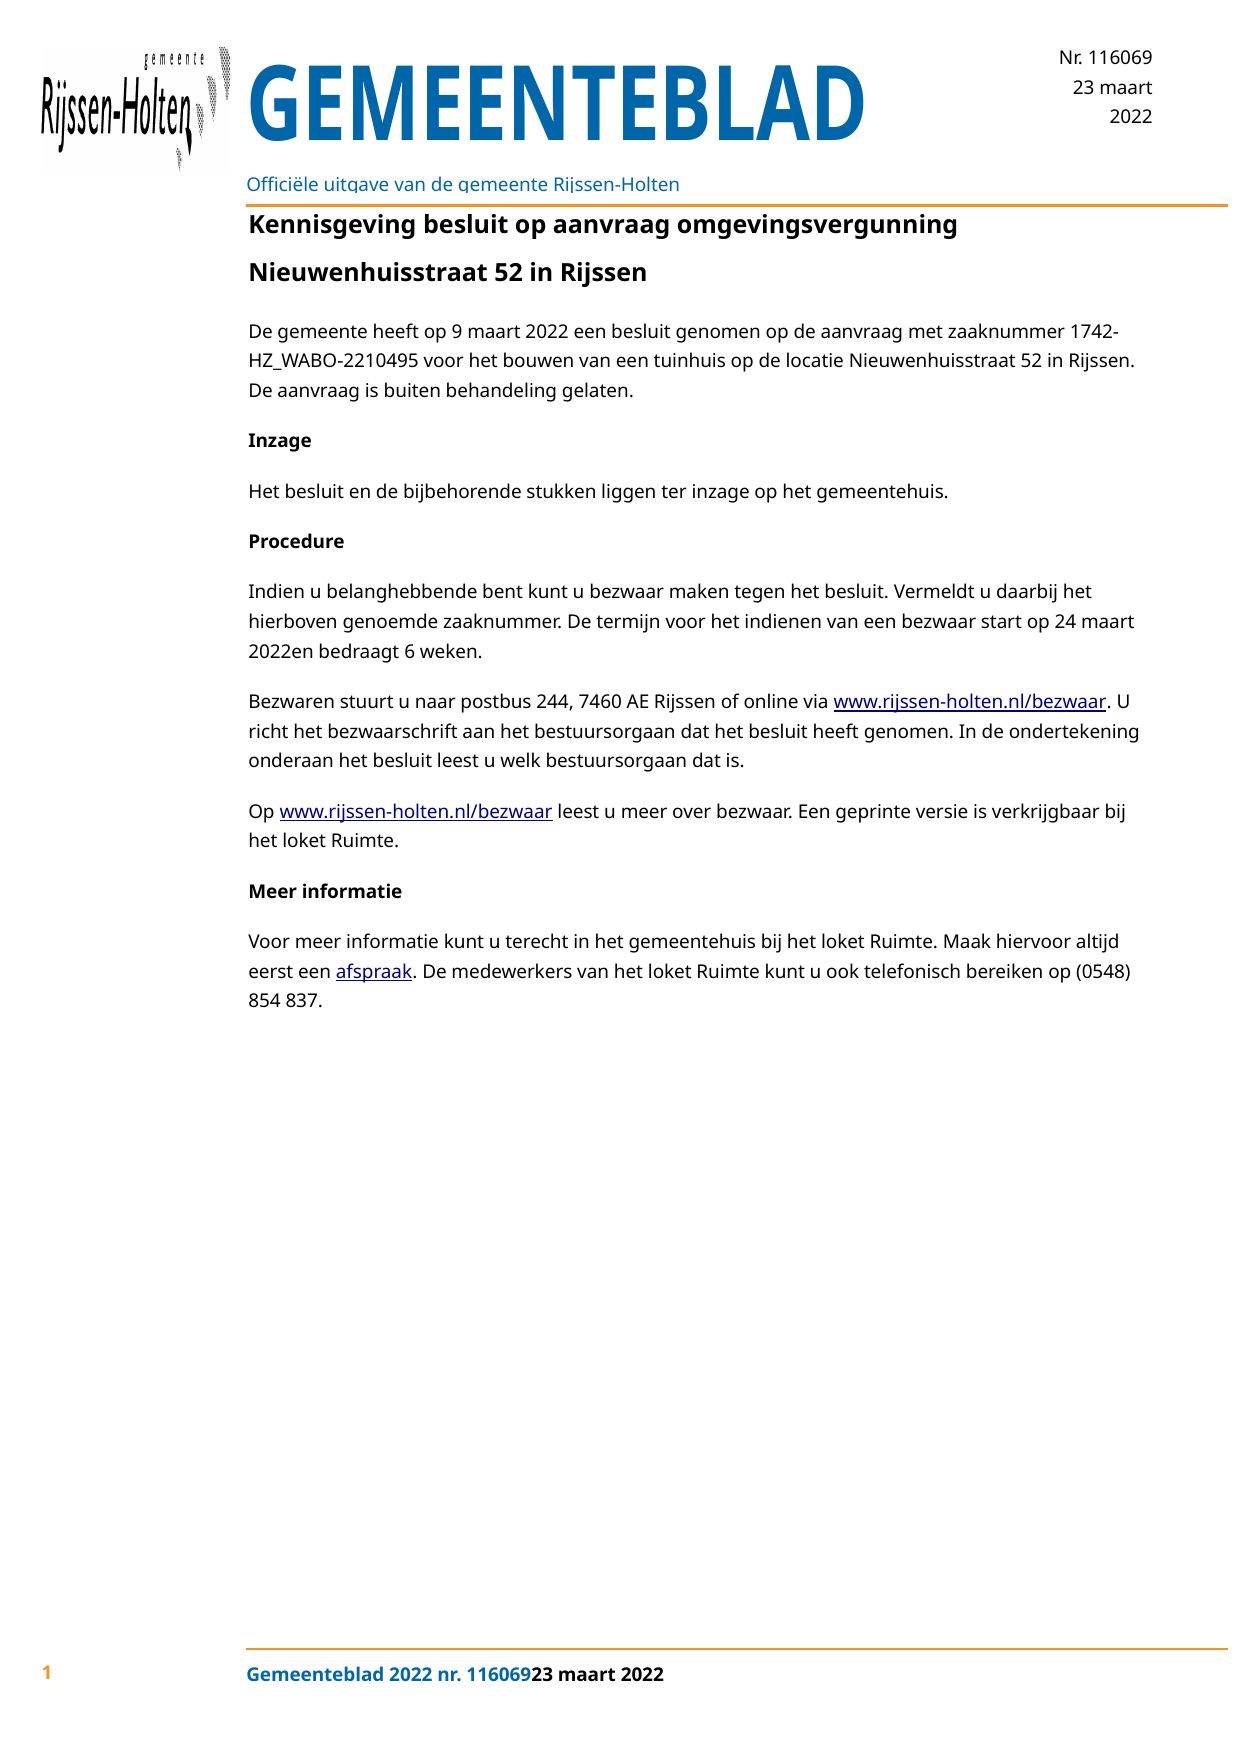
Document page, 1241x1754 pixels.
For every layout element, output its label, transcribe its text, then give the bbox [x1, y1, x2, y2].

text Procedure [248, 528, 1152, 554]
text Inzage [248, 427, 1152, 453]
text Bezwaren stuurt u naar postbus 244, 7460 AE Rijssen of online via www.rijssen-holten.nl/bezwaar. U richt het bezwaarschrift aan het bestuursorgaan dat het besluit heeft genomen. In de ondertekening onderaan het besluit leest u welk bestuursorgaan dat is. [248, 688, 1152, 773]
text Meer informatie [248, 878, 1152, 904]
text De gemeente heeft op 9 maart 2022 een besluit genomen op de aanvraag met zaaknummer 1742-HZ_WABO-2210495 voor het bouwen van een tuinhuis op de locatie Nieuwenhuisstraat 52 in Rijssen. De aanvraag is buiten behandeling gelaten. [248, 318, 1152, 403]
picture [41, 47, 231, 172]
text Op www.rijssen-holten.nl/bezwaar leest u meer over bezwaar. Een geprinte versie is verkrijgbaar bij het loket Ruimte. [248, 798, 1152, 853]
text Indien u belanghebbende bent kunt u bezwaar maken tegen het besluit. Vermeldt u daarbij het hierboven genoemde zaaknummer. De termijn voor het indienen van een bezwaar start op 24 maart 2022en bedraagt 6 weken. [248, 579, 1152, 664]
text Voor meer informatie kunt u terecht in het gemeentehuis bij het loket Ruimte. Maak hiervoor altijd eerst een afspraak. De medewerkers van het loket Ruimte kunt u ook telefonisch bereiken op (0548) 854 837. [248, 928, 1152, 1013]
text Kennisgeving besluit op aanvraag omgevingsvergunning Nieuwenhuisstraat 52 in Rijssen [248, 207, 1152, 288]
text Het besluit en de bijbehorende stukken liggen ter inzage op het gemeentehuis. [248, 478, 1152, 504]
